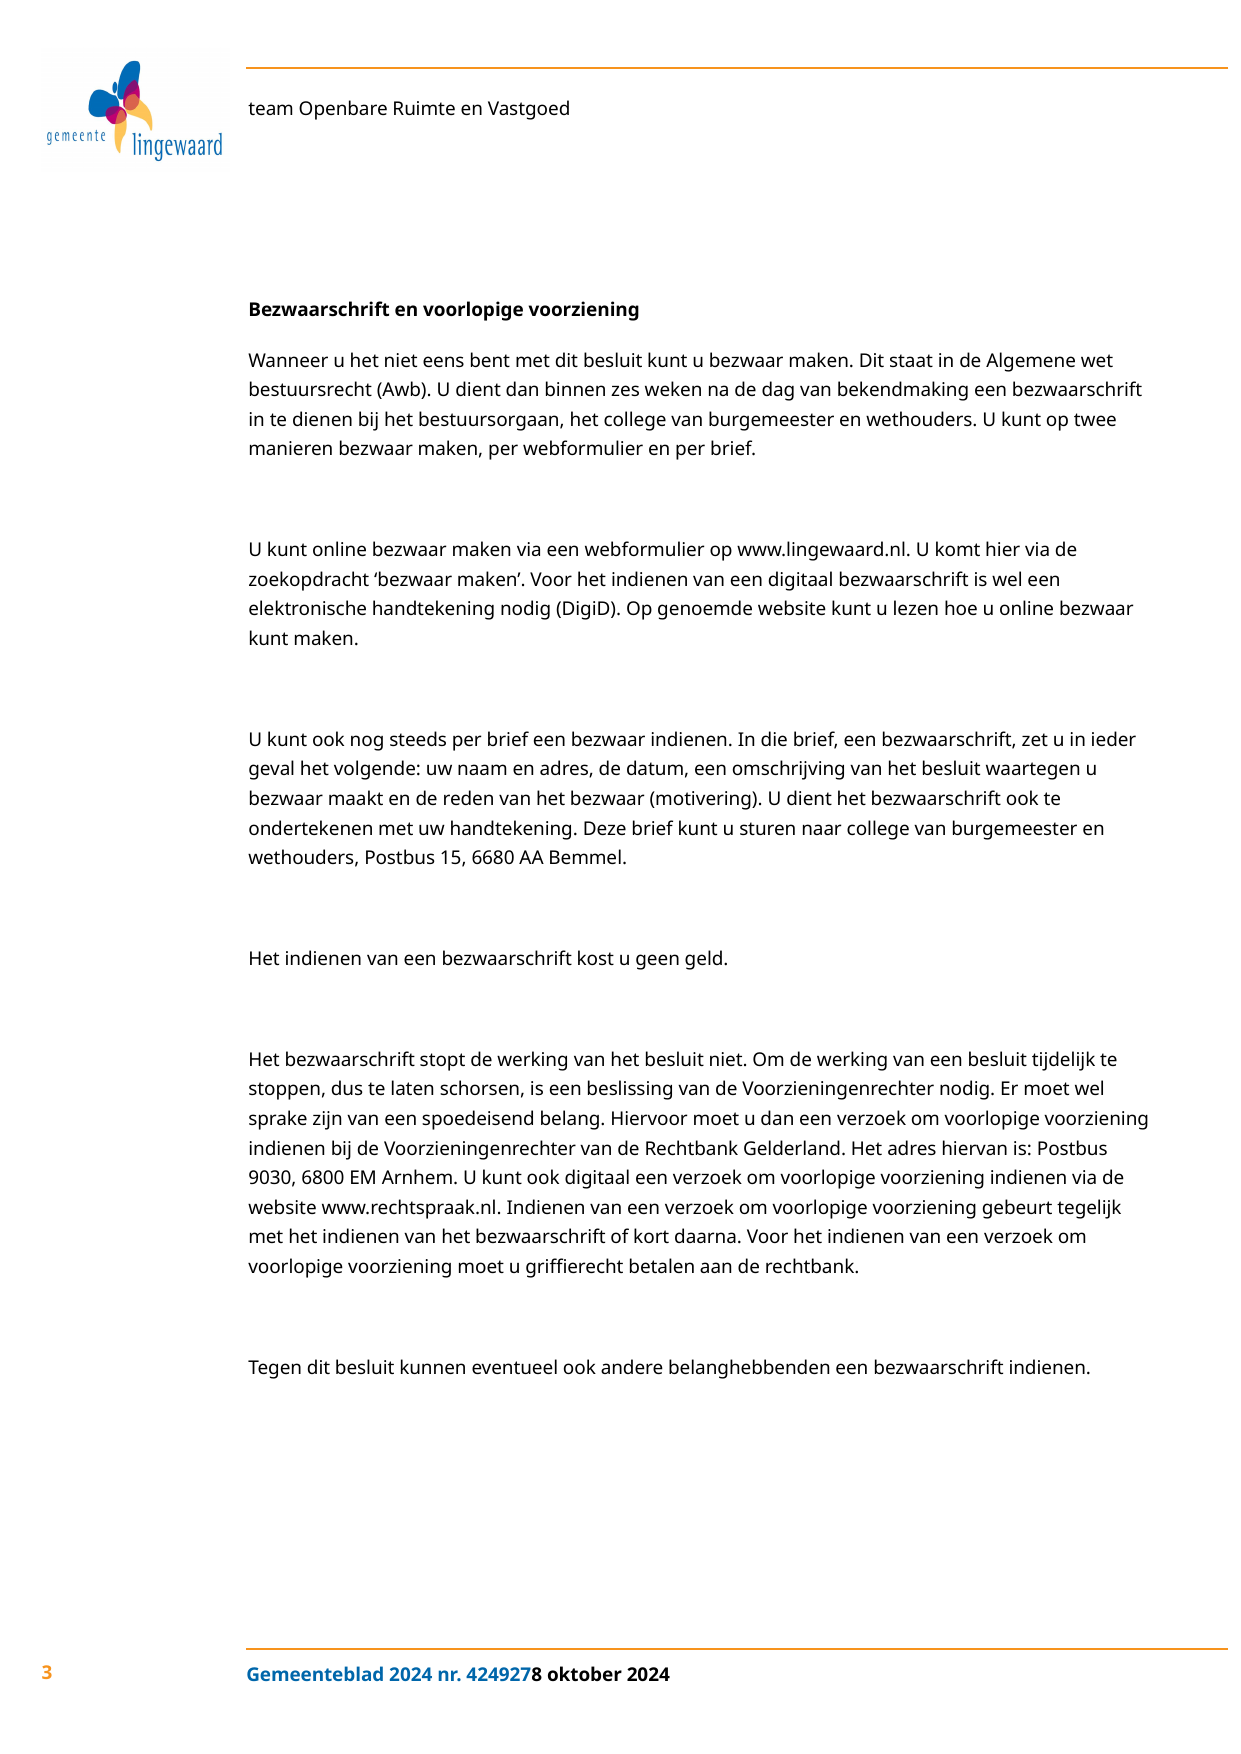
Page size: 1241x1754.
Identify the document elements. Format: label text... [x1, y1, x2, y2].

picture [41, 47, 231, 172]
text Het indienen van een bezwaarschrift kost u geen geld. [248, 945, 1152, 971]
text Het bezwaarschrift stopt de werking van het besluit niet. Om de werking van een besluit tijdelijk te stoppen, dus te laten schorsen, is een beslissing van de Voorzieningenrechter nodig. Er moet wel sprake zijn van een spoedeisend belang. Hiervoor moet u dan een verzoek om voorlopige voorziening indienen bij de Voorzieningenrechter van de Rechtbank Gelderland. Het adres hiervan is: Postbus 9030, 6800 EM Arnhem. U kunt ook digitaal een verzoek om voorlopige voorziening indienen via de website www.rechtspraak.nl. Indienen van een verzoek om voorlopige voorziening gebeurt tegelijk met het indienen van het bezwaarschrift of kort daarna. Voor het indienen van een verzoek om voorlopige voorziening moet u griffierecht betalen aan de rechtbank. [248, 1046, 1152, 1279]
text Tegen dit besluit kunnen eventueel ook andere belanghebbenden een bezwaarschrift indienen. [248, 1354, 1152, 1380]
text Bezwaarschrift en voorlopige voorziening [248, 296, 1152, 322]
text team Openbare Ruimte en Vastgoed [248, 95, 1152, 121]
text Wanneer u het niet eens bent met dit besluit kunt u bezwaar maken. Dit staat in de Algemene wet bestuursrecht (Awb). U dient dan binnen zes weken na de dag van bekendmaking een bezwaarschrift in te dienen bij het bestuursorgaan, het college van burgemeester en wethouders. U kunt op twee manieren bezwaar maken, per webformulier en per brief. [248, 347, 1152, 461]
text U kunt ook nog steeds per brief een bezwaar indienen. In die brief, een bezwaarschrift, zet u in ieder geval het volgende: uw naam en adres, de datum, een omschrijving van het besluit waartegen u bezwaar maakt en de reden van het bezwaar (motivering). U dient het bezwaarschrift ook te ondertekenen met uw handtekening. Deze brief kunt u sturen naar college van burgemeester en wethouders, Postbus 15, 6680 AA Bemmel. [248, 726, 1152, 870]
text U kunt online bezwaar maken via een webformulier op www.lingewaard.nl. U komt hier via de zoekopdracht ‘bezwaar maken’. Voor het indienen van een digitaal bezwaarschrift is wel een elektronische handtekening nodig (DigiD). Op genoemde website kunt u lezen hoe u online bezwaar kunt maken. [248, 536, 1152, 651]
